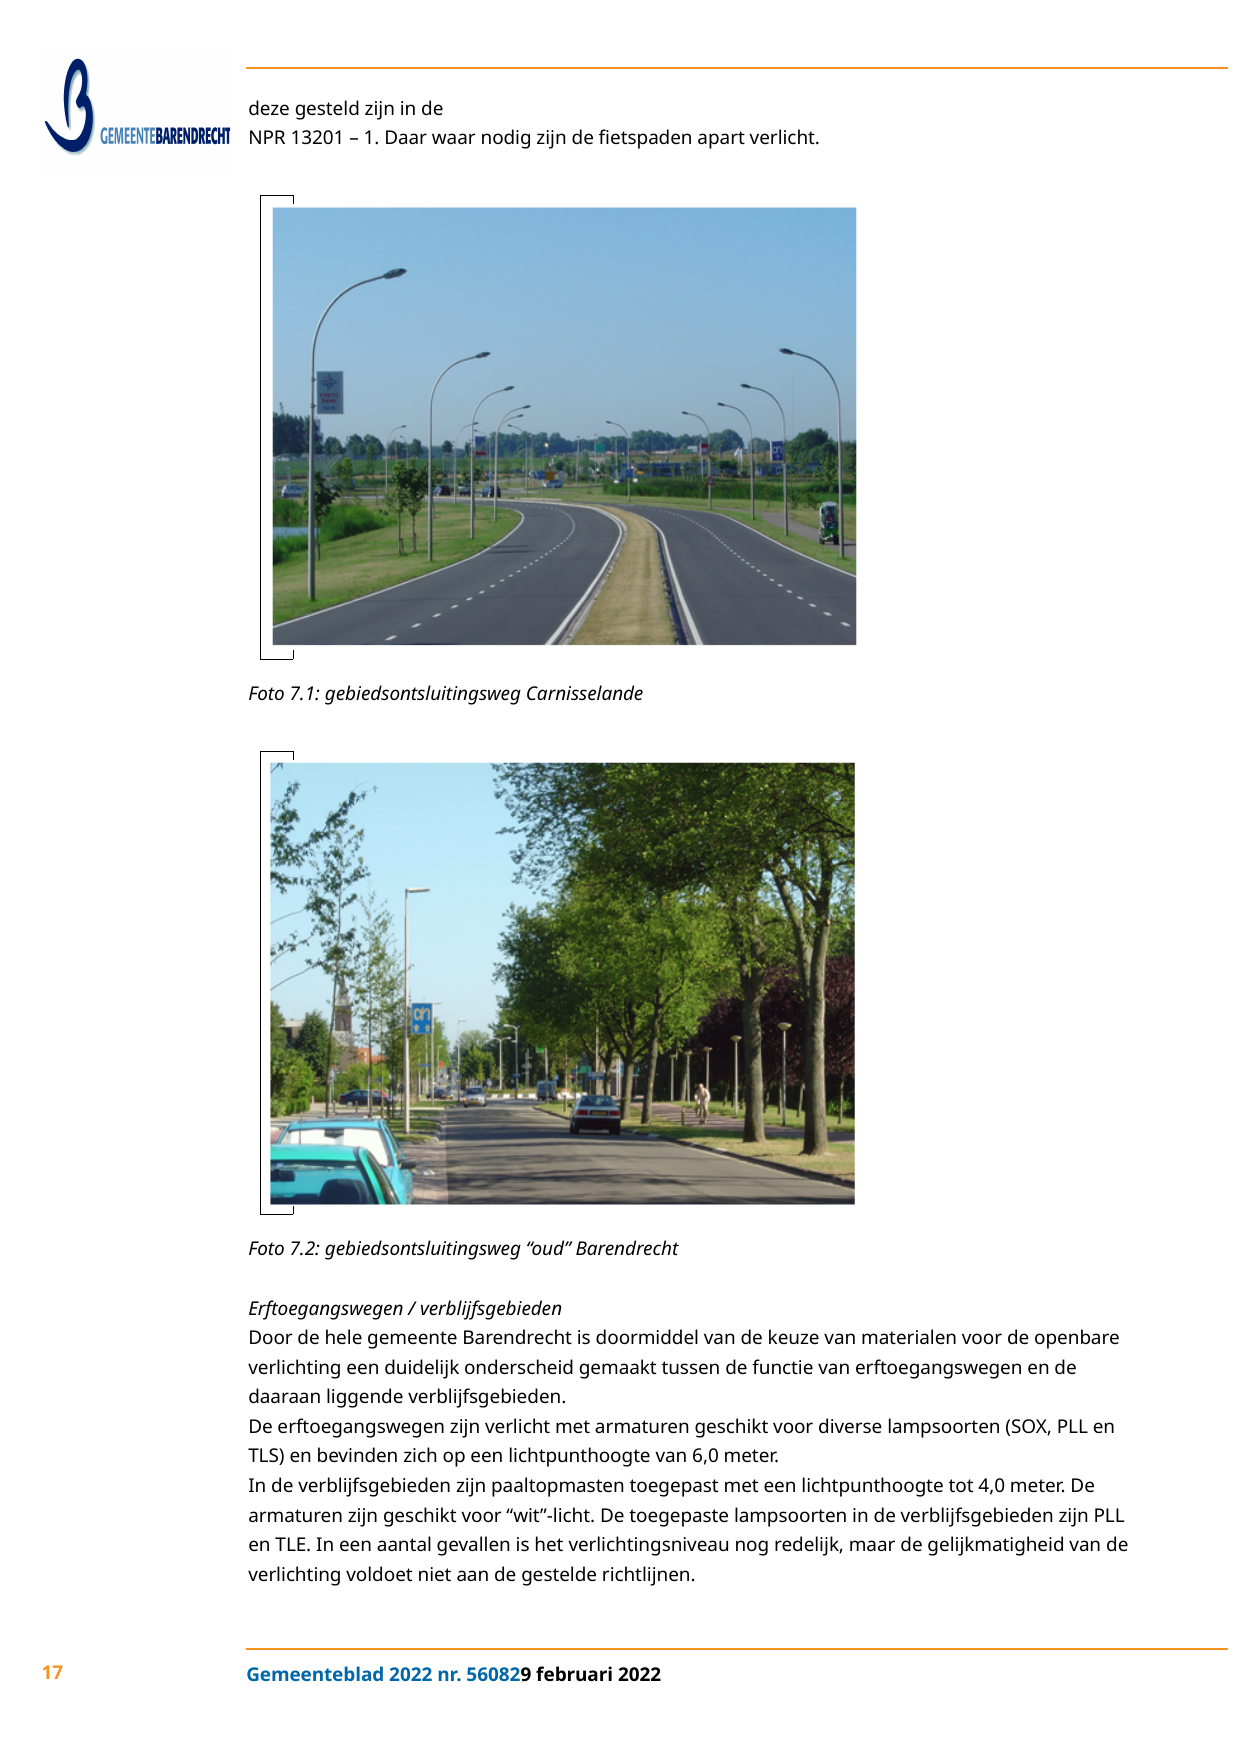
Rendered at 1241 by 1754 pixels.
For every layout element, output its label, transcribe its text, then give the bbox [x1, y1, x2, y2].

text Foto 7.1: gebiedsontsluitingsweg Carnisselande [248, 680, 1152, 706]
text In de verblijfsgebieden zijn paaltopmasten toegepast met een lichtpunthoogte tot 4,0 meter. De armaturen zijn geschikt voor “wit”-licht. De toegepaste lampsoorten in de verblijfsgebieden zijn PLL en TLE. In een aantal gevallen is het verlichtingsniveau nog redelijk, maar de gelijkmatigheid van de verlichting voldoet niet aan de gestelde richtlijnen. [248, 1472, 1152, 1587]
text Erftoegangswegen / verblijfsgebieden [248, 1295, 1152, 1321]
picture [268, 760, 860, 1206]
picture [41, 47, 231, 172]
text Foto 7.2: gebiedsontsluitingsweg “oud” Barendrecht [248, 1236, 1152, 1261]
text deze gesteld zijn in de [248, 95, 1152, 121]
text NPR 13201 – 1. Daar waar nodig zijn de fietspaden apart verlicht. [248, 124, 1152, 150]
picture [268, 204, 860, 650]
text De erftoegangswegen zijn verlicht met armaturen geschikt voor diverse lampsoorten (SOX, PLL en TLS) en bevinden zich op een lichtpunthoogte van 6,0 meter. [248, 1413, 1152, 1468]
text Door de hele gemeente Barendrecht is doormiddel van de keuze van materialen voor de openbare verlichting een duidelijk onderscheid gemaakt tussen de functie van erftoegangswegen en de daaraan liggende verblijfsgebieden. [248, 1324, 1152, 1409]
